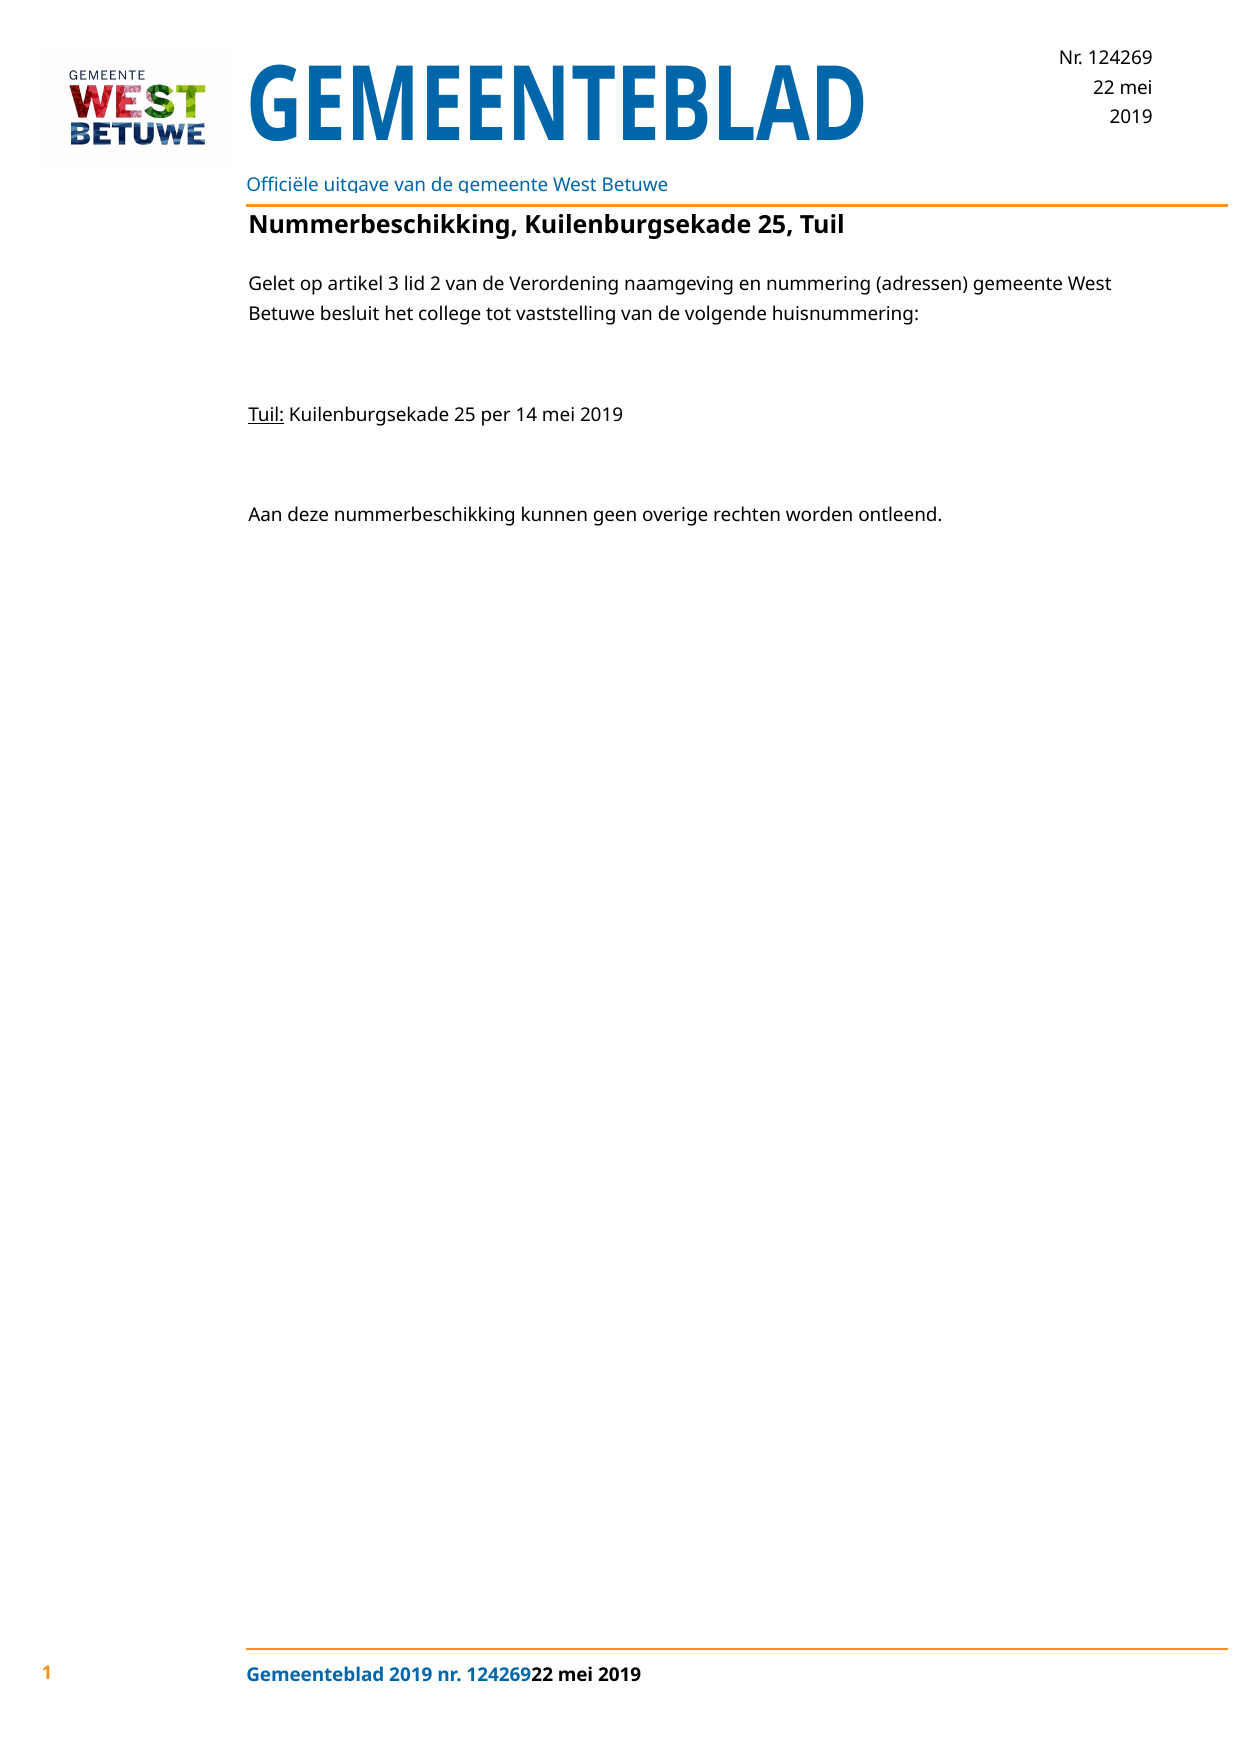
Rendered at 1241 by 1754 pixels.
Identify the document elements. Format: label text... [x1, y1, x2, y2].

picture [41, 47, 231, 172]
text Nummerbeschikking, Kuilenburgsekade 25, Tuil [248, 207, 1152, 241]
text Aan deze nummerbeschikking kunnen geen overige rechten worden ontleend. [248, 502, 1152, 527]
text Tuil: Kuilenburgsekade 25 per 14 mei 2019 [248, 401, 1152, 426]
text Gelet op artikel 3 lid 2 van de Verordening naamgeving en nummering (adressen) gemeente West Betuwe besluit het college tot vaststelling van de volgende huisnummering: [248, 270, 1152, 326]
